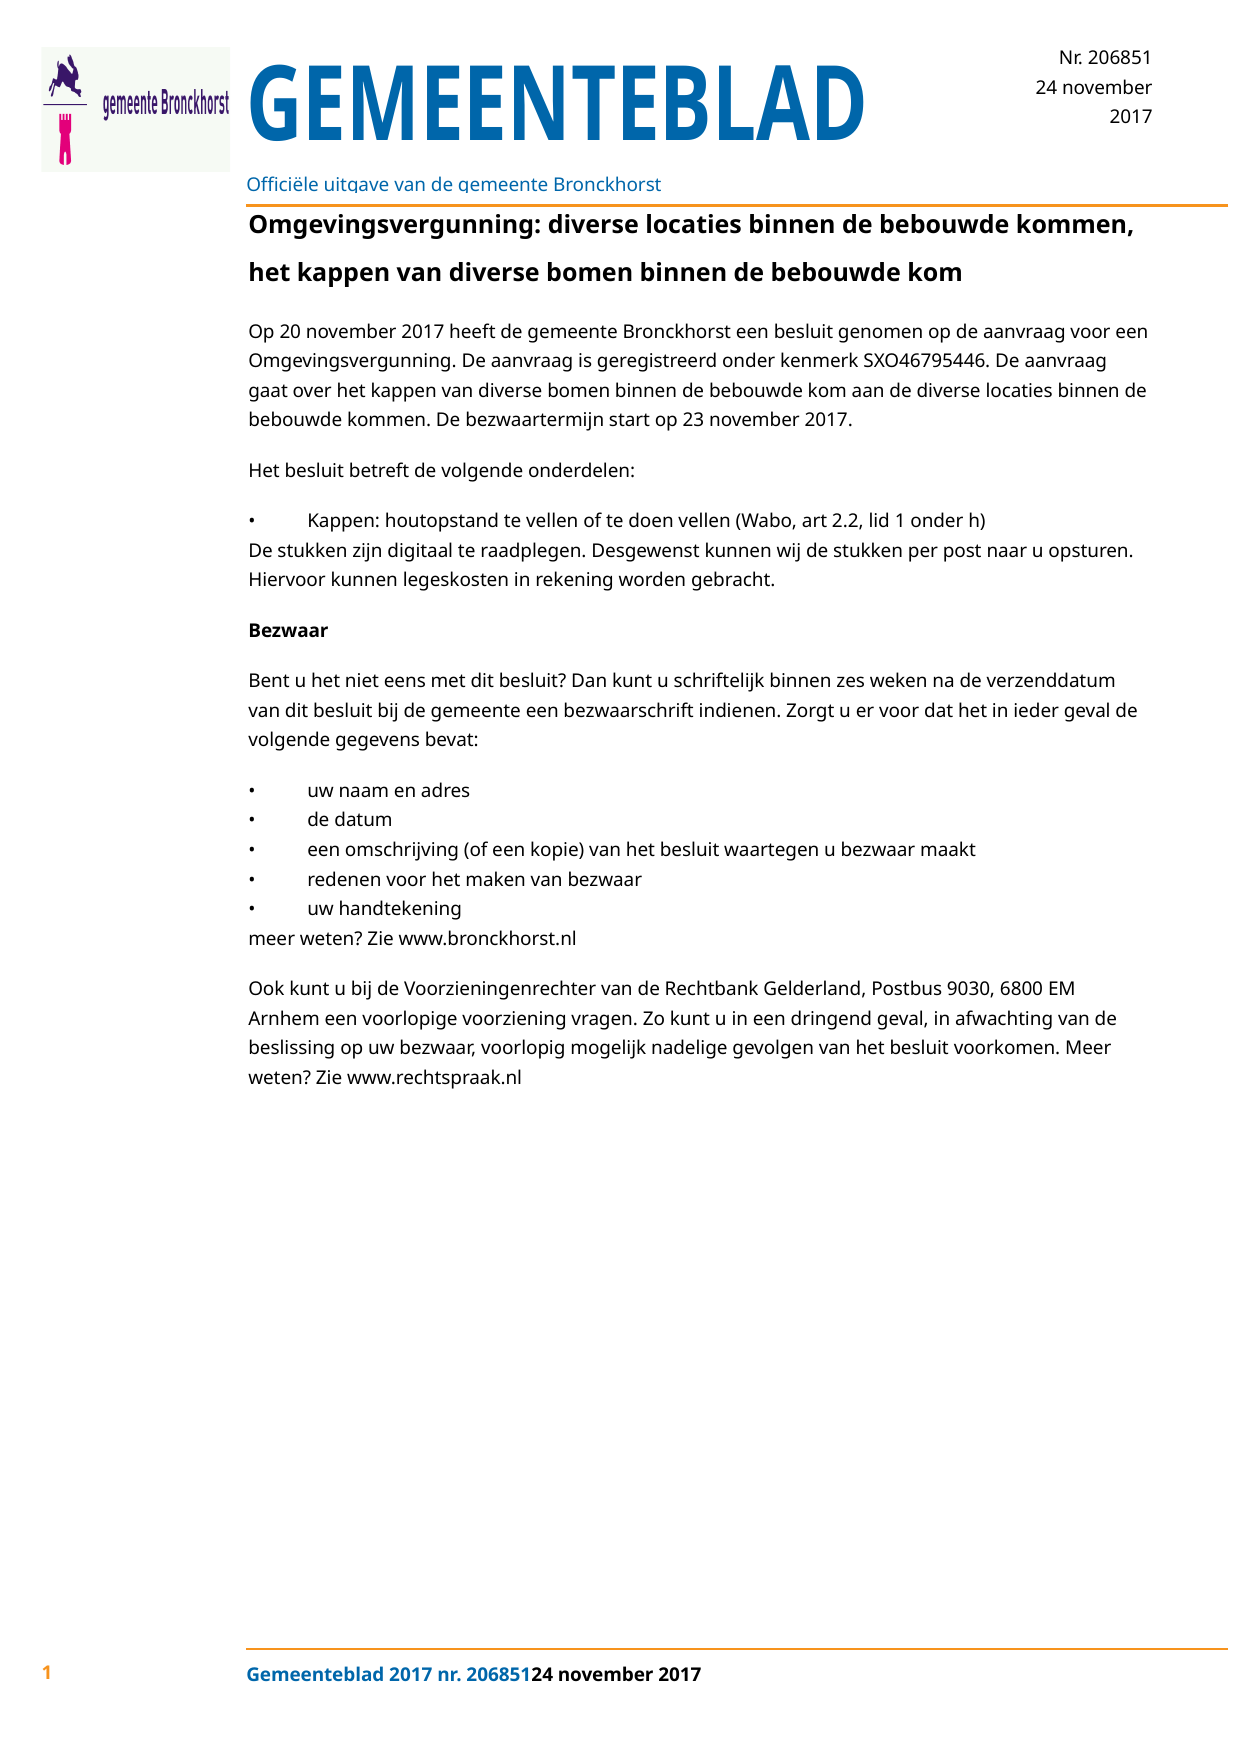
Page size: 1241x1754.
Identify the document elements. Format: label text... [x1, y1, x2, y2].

text Op 20 november 2017 heeft de gemeente Bronckhorst een besluit genomen op de aanvraag voor een Omgevingsvergunning. De aanvraag is geregistreerd onder kenmerk SXO46795446. De aanvraag gaat over het kappen van diverse bomen binnen de bebouwde kom aan de diverse locaties binnen de bebouwde kommen. De bezwaartermijn start op 23 november 2017. [248, 318, 1152, 432]
list redenen voor het maken van bezwaar [248, 866, 1152, 892]
picture [41, 47, 231, 172]
text Ook kunt u bij de Voorzieningenrechter van de Rechtbank Gelderland, Postbus 9030, 6800 EM Arnhem een voorlopige voorziening vragen. Zo kunt u in een dringend geval, in afwachting van de beslissing op uw bezwaar, voorlopig mogelijk nadelige gevolgen van het besluit voorkomen. Meer weten? Zie www.rechtspraak.nl [248, 975, 1152, 1090]
list een omschrijving (of een kopie) van het besluit waartegen u bezwaar maakt [248, 836, 1152, 862]
text De stukken zijn digitaal te raadplegen. Desgewenst kunnen wij de stukken per post naar u opsturen. Hiervoor kunnen legeskosten in rekening worden gebracht. [248, 537, 1152, 592]
text meer weten? Zie www.bronckhorst.nl [248, 925, 1152, 951]
text Bezwaar [248, 617, 1152, 643]
text Het besluit betreft de volgende onderdelen: [248, 457, 1152, 483]
text Omgevingsvergunning: diverse locaties binnen de bebouwde kommen, het kappen van diverse bomen binnen de bebouwde kom [248, 207, 1152, 288]
list de datum [248, 807, 1152, 832]
text Bent u het niet eens met dit besluit? Dan kunt u schriftelijk binnen zes weken na de verzenddatum van dit besluit bij de gemeente een bezwaarschrift indienen. Zorgt u er voor dat het in ieder geval de volgende gegevens bevat: [248, 667, 1152, 752]
list Kappen: houtopstand te vellen of te doen vellen (Wabo, art 2.2, lid 1 onder h) [248, 507, 1152, 533]
list uw handtekening [248, 895, 1152, 921]
list uw naam en adres [248, 777, 1152, 803]
